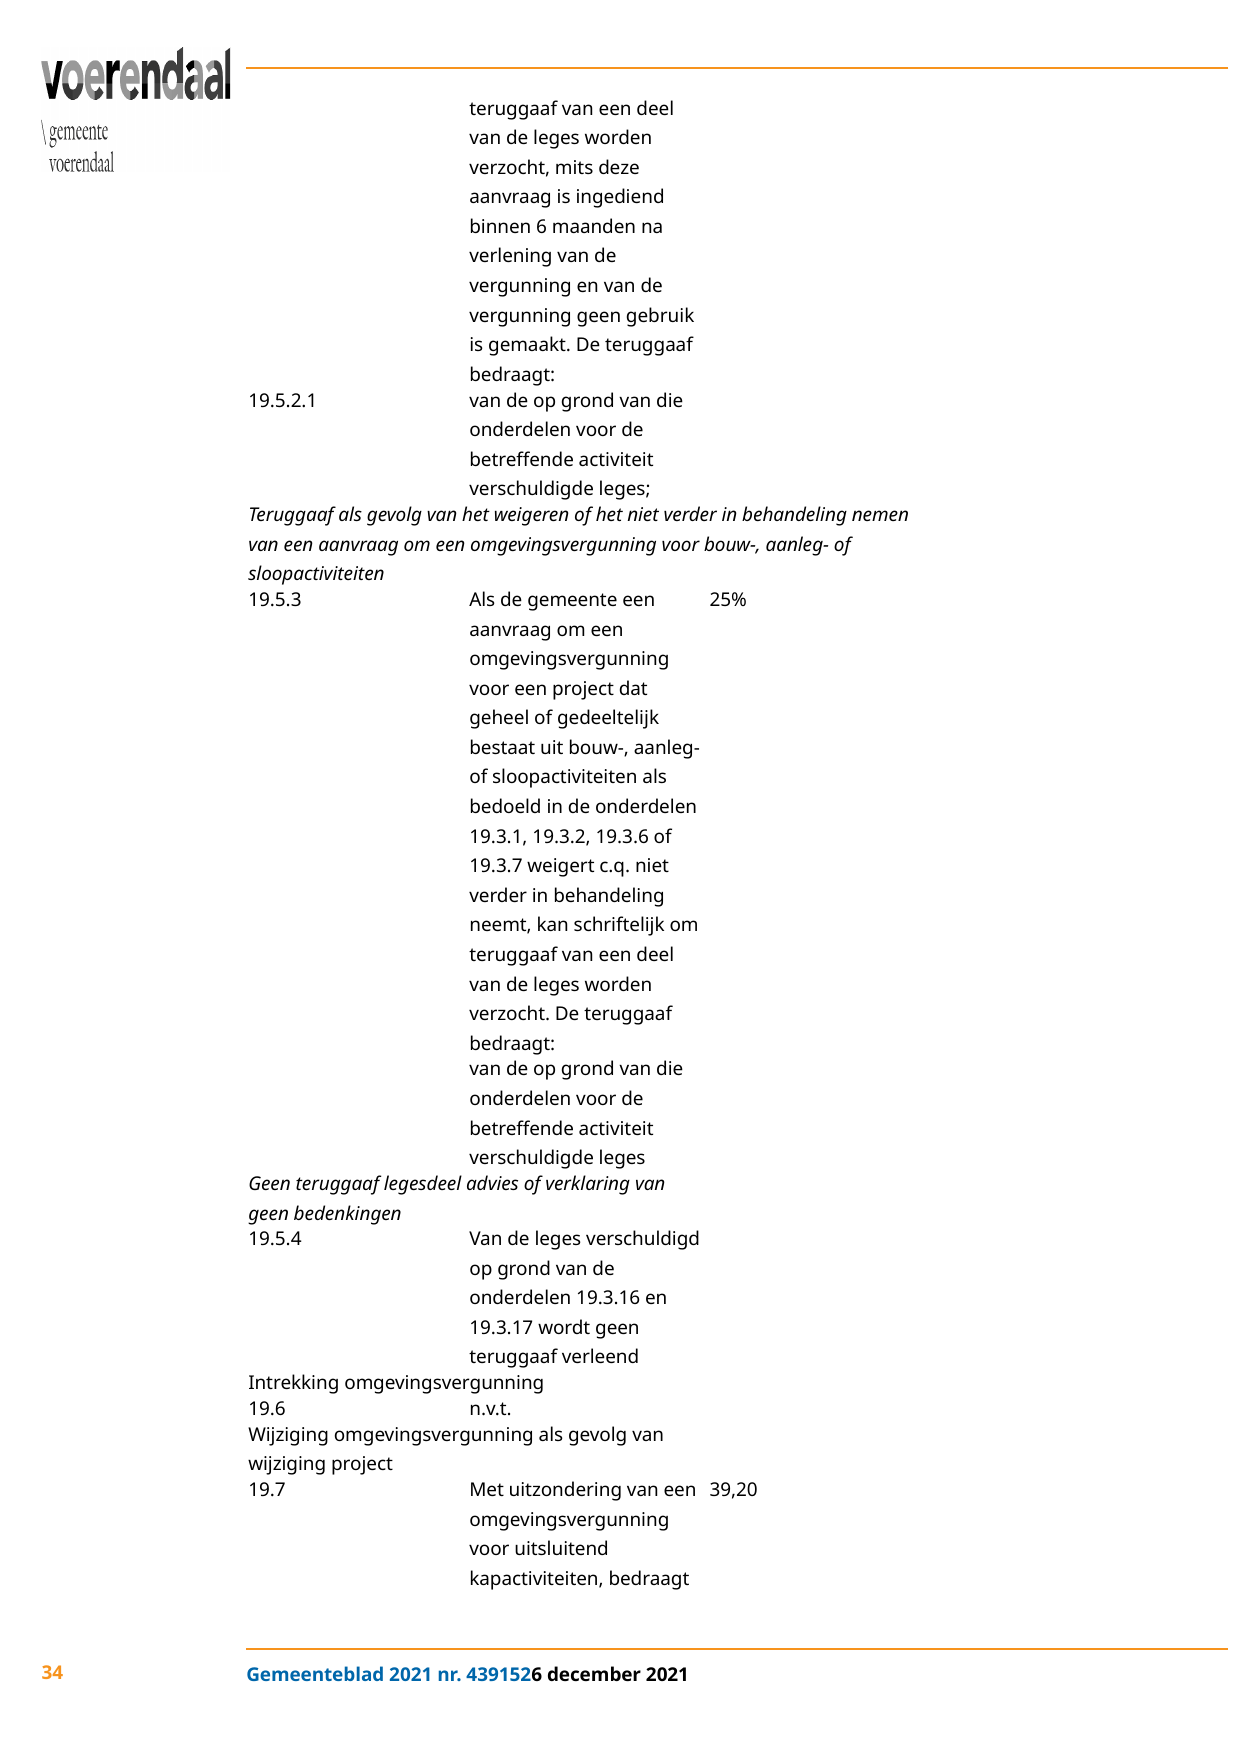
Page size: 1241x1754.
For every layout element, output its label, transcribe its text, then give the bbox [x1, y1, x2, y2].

table_cell [709, 1421, 931, 1476]
table_cell Wijziging omgevingsvergunning als gevolg van wijziging project [248, 1421, 709, 1476]
table_cell Van de leges verschuldigd op grond van de onderdelen 19.3.16 en 19.3.17 wordt geen teruggaaf verleend [469, 1225, 709, 1369]
table_cell 25% [709, 586, 931, 1056]
table_cell Als de gemeente een aanvraag om een omgevingsvergunning voor een project dat geheel of gedeeltelijk bestaat uit bouw-, aanleg- of sloopactiviteiten als bedoeld in de onderdelen 19.3.1, 19.3.2, 19.3.6 of 19.3.7 weigert c.q. niet verder in behandeling neemt, kan schriftelijk om teruggaaf van een deel van de leges worden verzocht. De teruggaaf bedraagt: [469, 586, 709, 1056]
table_cell [931, 1056, 1152, 1170]
table_cell Teruggaaf als gevolg van het weigeren of het niet verder in behandeling nemen van een aanvraag om een omgevingsvergunning voor bouw-, aanleg- of sloopactiviteiten [248, 501, 931, 586]
table_cell [931, 1370, 1152, 1395]
table_cell van de op grond van die onderdelen voor de betreffende activiteit verschuldigde leges [469, 1056, 709, 1170]
table_cell [248, 1056, 469, 1170]
picture [41, 47, 231, 172]
table_cell [931, 586, 1152, 1056]
table_cell [931, 1476, 1152, 1591]
table_cell Geen teruggaaf legesdeel advies of verklaring van geen bedenkingen [248, 1170, 709, 1225]
table_cell [709, 1225, 931, 1369]
table_cell [931, 1170, 1152, 1225]
table_cell Intrekking omgevingsvergunning [248, 1370, 709, 1395]
table_cell 19.7 [248, 1476, 469, 1591]
table_cell 19.5.2.1 [248, 387, 469, 501]
table_cell van de op grond van die onderdelen voor de betreffende activiteit verschuldigde leges; [469, 387, 709, 501]
table_cell [709, 1170, 931, 1225]
table_cell [931, 1421, 1152, 1476]
table_cell [709, 1056, 931, 1170]
table_cell [248, 95, 469, 387]
table_cell 19.6 [248, 1395, 469, 1421]
table_cell 39,20 [709, 1476, 931, 1591]
table_cell [931, 1225, 1152, 1369]
table_cell 19.5.3 [248, 586, 469, 1056]
table_cell [931, 1395, 1152, 1421]
table_cell [709, 1395, 931, 1421]
table_cell Met uitzondering van een omgevingsvergunning voor uitsluitend kapactiviteiten, bedraagt [469, 1476, 709, 1591]
table_cell 19.5.4 [248, 1225, 469, 1369]
table_cell [709, 387, 931, 501]
table_cell n.v.t. [469, 1395, 709, 1421]
table_cell [709, 1370, 931, 1395]
table_cell [931, 501, 1152, 586]
table_cell teruggaaf van een deel van de leges worden verzocht, mits deze aanvraag is ingediend binnen 6 maanden na verlening van de vergunning en van de vergunning geen gebruik is gemaakt. De teruggaaf bedraagt: [469, 95, 709, 387]
table_cell [709, 95, 931, 387]
